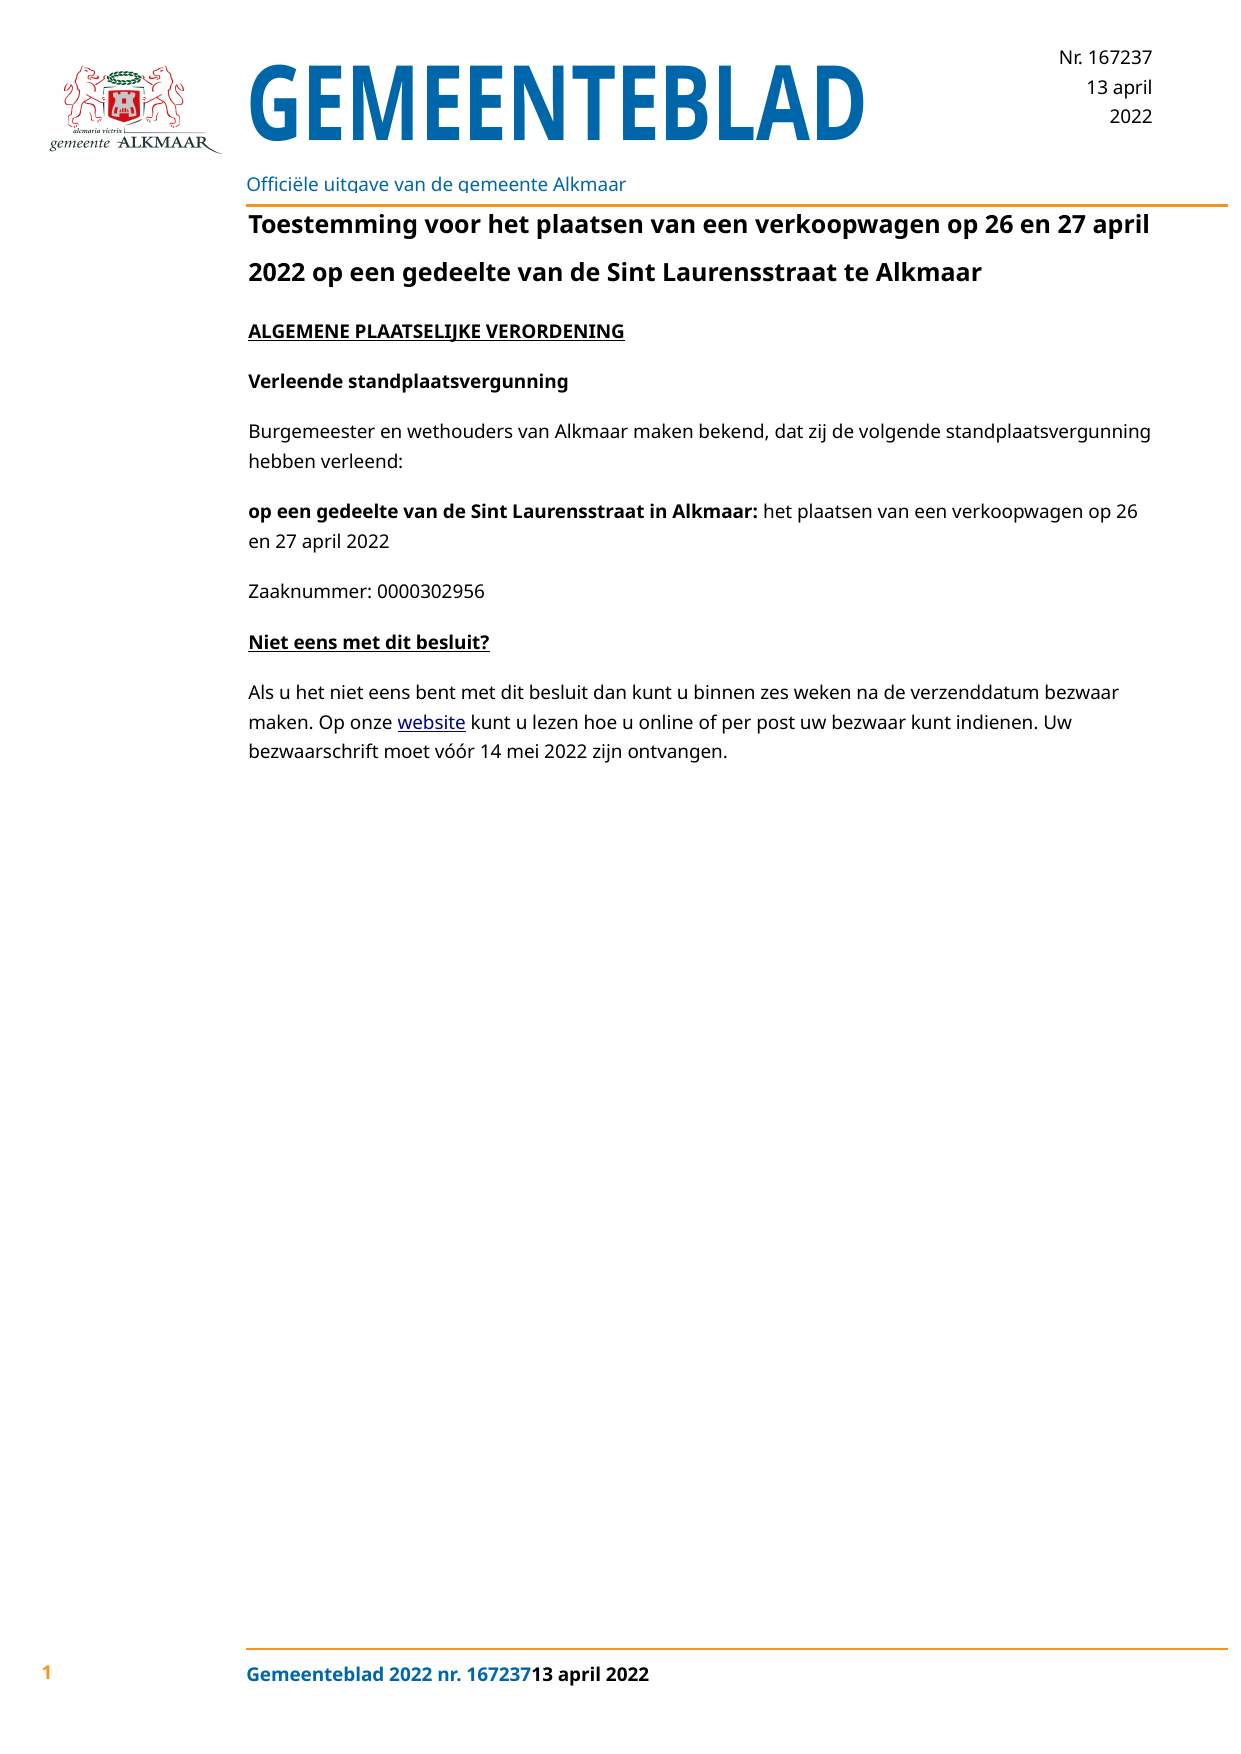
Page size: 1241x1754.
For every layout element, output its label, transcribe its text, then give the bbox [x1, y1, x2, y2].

text Burgemeester en wethouders van Alkmaar maken bekend, dat zij de volgende standplaatsvergunning hebben verleend: [248, 419, 1152, 474]
text Niet eens met dit besluit? [248, 629, 1152, 655]
text Zaaknummer: 0000302956 [248, 579, 1152, 604]
text op een gedeelte van de Sint Laurensstraat in Alkmaar: het plaatsen van een verkoopwagen op 26 en 27 april 2022 [248, 499, 1152, 554]
text Verleende standplaatsvergunning [248, 368, 1152, 394]
text Toestemming voor het plaatsen van een verkoopwagen op 26 en 27 april 2022 op een gedeelte van de Sint Laurensstraat te Alkmaar [248, 207, 1152, 288]
picture [41, 47, 231, 172]
text Als u het niet eens bent met dit besluit dan kunt u binnen zes weken na de verzenddatum bezwaar maken. Op onze website kunt u lezen hoe u online of per post uw bezwaar kunt indienen. Uw bezwaarschrift moet vóór 14 mei 2022 zijn ontvangen. [248, 679, 1152, 764]
text ALGEMENE PLAATSELIJKE VERORDENING [248, 318, 1152, 344]
